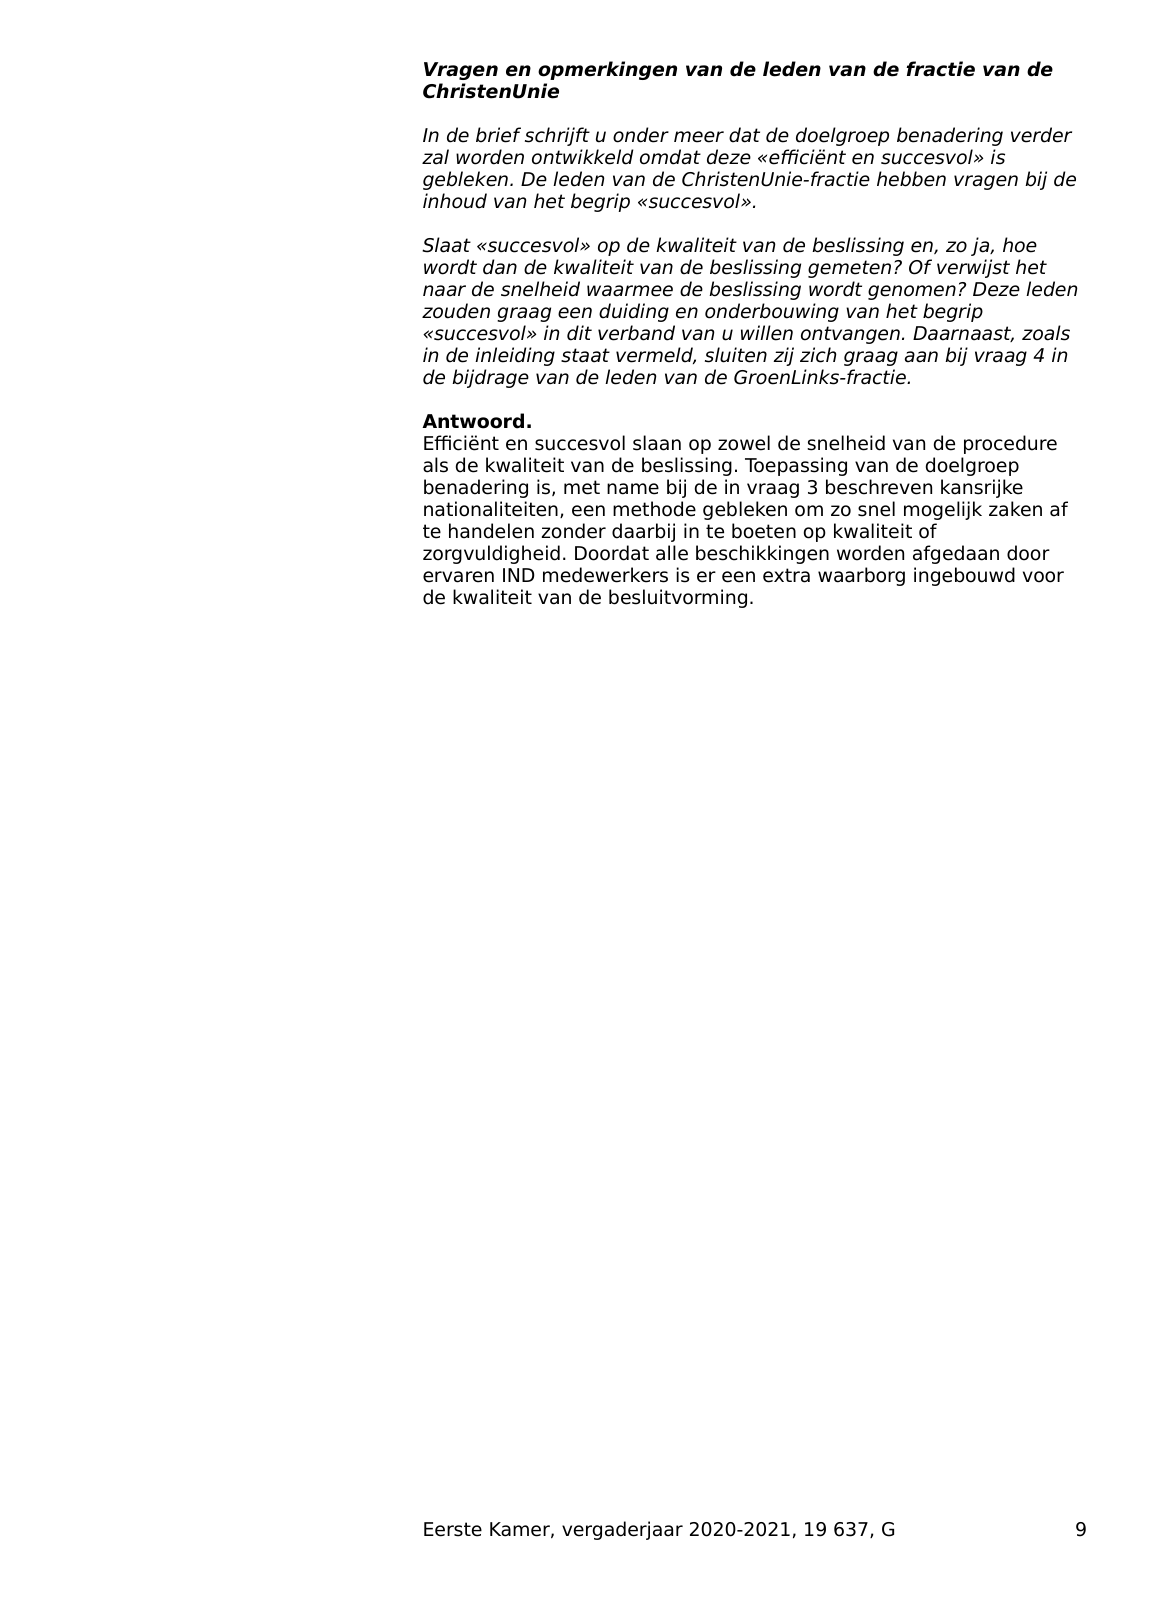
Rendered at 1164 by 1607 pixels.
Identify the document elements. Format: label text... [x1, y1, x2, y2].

text Antwoord. [422, 411, 1087, 433]
subtitle Vragen en opmerkingen van de leden van de fractie van de ChristenUnie [422, 59, 1087, 103]
text Efficiënt en succesvol slaan op zowel de snelheid van de procedure als de kwaliteit van de beslissing. Toepassing van de doelgroep benadering is, met name bij de in vraag 3 beschreven kansrijke nationaliteiten, een methode gebleken om zo snel mogelijk zaken af te handelen zonder daarbij in te boeten op kwaliteit of zorgvuldigheid. Doordat alle beschikkingen worden afgedaan door ervaren IND medewerkers is er een extra waarborg ingebouwd voor de kwaliteit van de besluitvorming. [422, 433, 1087, 609]
text In de brief schrijft u onder meer dat de doelgroep benadering verder zal worden ontwikkeld omdat deze «efficiënt en succesvol» is gebleken. De leden van de ChristenUnie-fractie hebben vragen bij de inhoud van het begrip «succesvol». [422, 125, 1087, 213]
text Slaat «succesvol» op de kwaliteit van de beslissing en, zo ja, hoe wordt dan de kwaliteit van de beslissing gemeten? Of verwijst het naar de snelheid waarmee de beslissing wordt genomen? Deze leden zouden graag een duiding en onderbouwing van het begrip «succesvol» in dit verband van u willen ontvangen. Daarnaast, zoals in de inleiding staat vermeld, sluiten zij zich graag aan bij vraag 4 in de bijdrage van de leden van de GroenLinks-fractie. [422, 235, 1087, 389]
